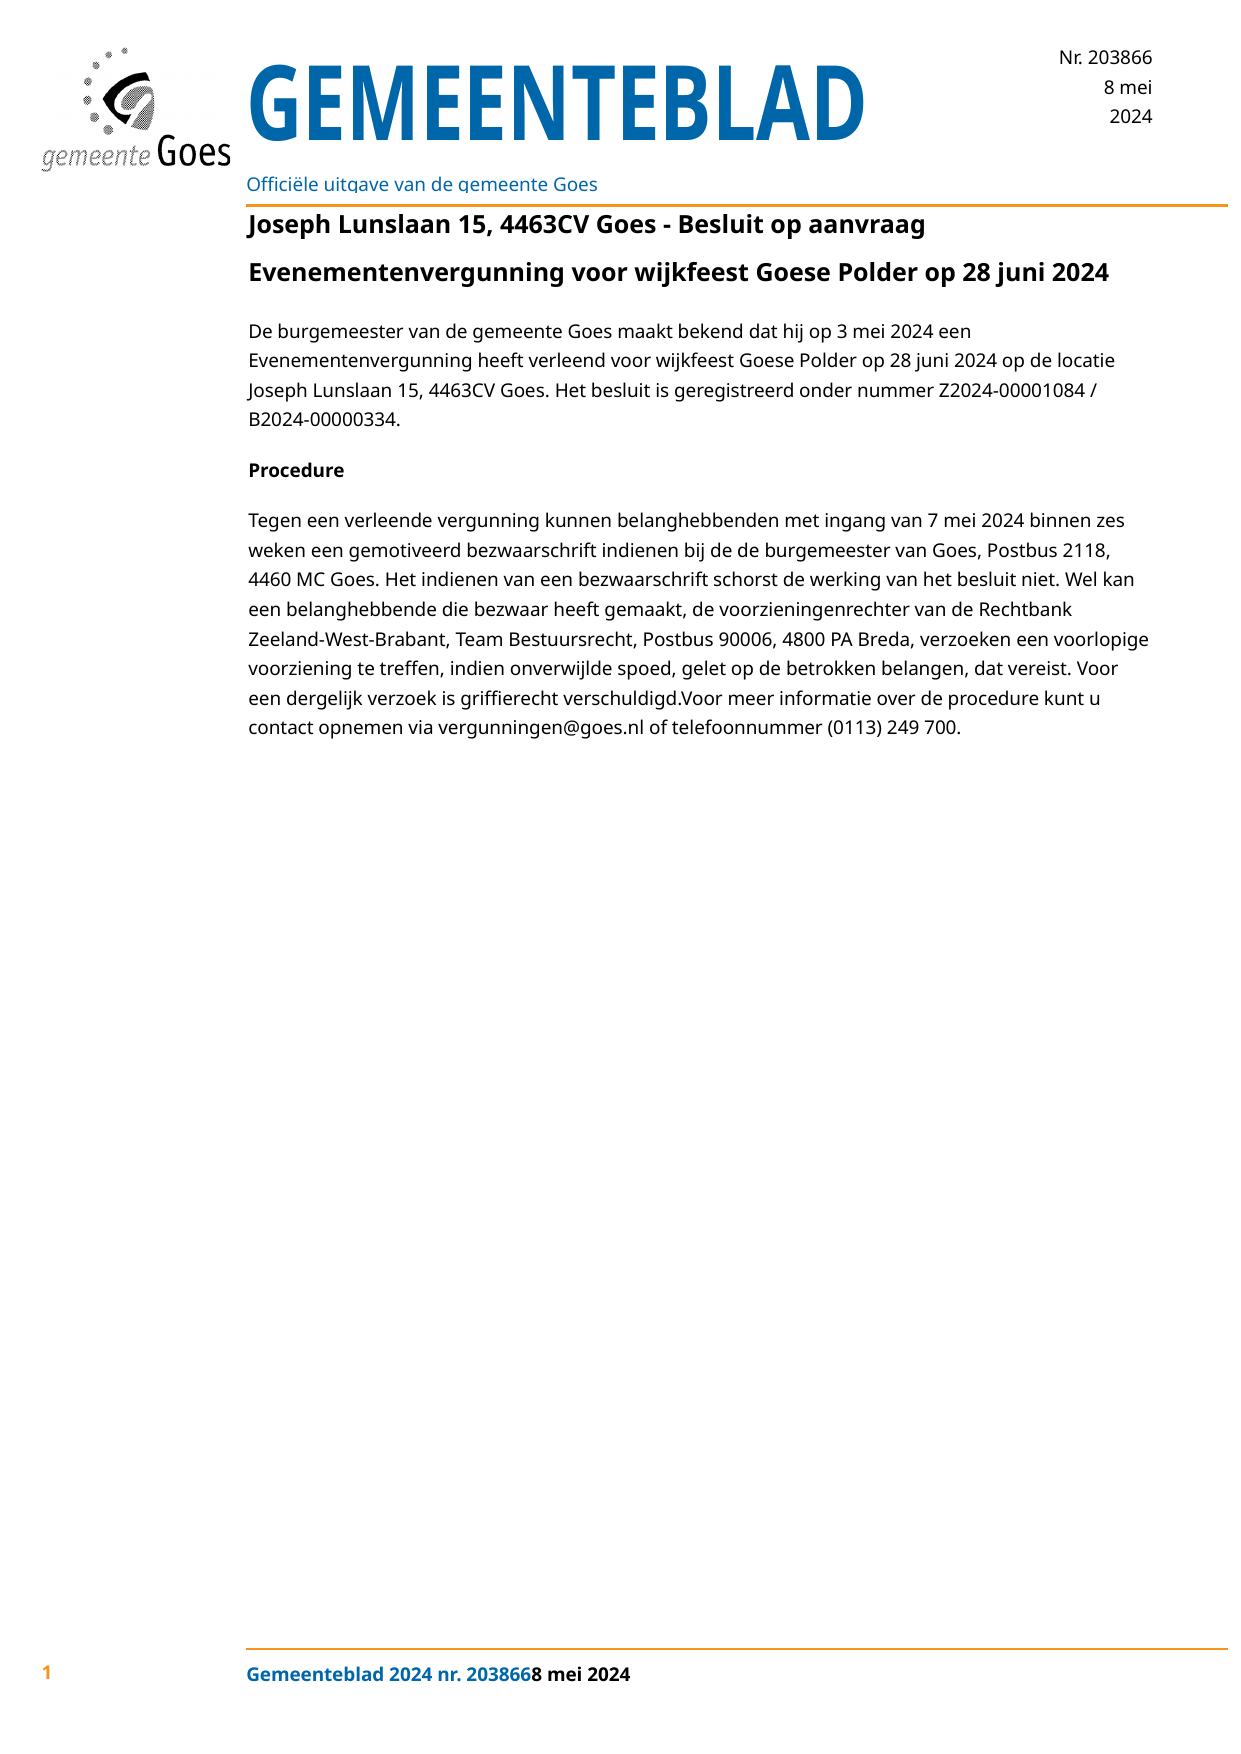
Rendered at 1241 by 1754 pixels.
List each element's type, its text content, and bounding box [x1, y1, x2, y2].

text Procedure [248, 457, 1152, 483]
picture [41, 47, 231, 172]
text Joseph Lunslaan 15, 4463CV Goes - Besluit op aanvraag Evenementenvergunning voor wijkfeest Goese Polder op 28 juni 2024 [248, 207, 1152, 288]
text De burgemeester van de gemeente Goes maakt bekend dat hij op 3 mei 2024 een Evenementenvergunning heeft verleend voor wijkfeest Goese Polder op 28 juni 2024 op de locatie Joseph Lunslaan 15, 4463CV Goes. Het besluit is geregistreerd onder nummer Z2024-00001084 / B2024-00000334. [248, 318, 1152, 432]
text Tegen een verleende vergunning kunnen belanghebbenden met ingang van 7 mei 2024 binnen zes weken een gemotiveerd bezwaarschrift indienen bij de de burgemeester van Goes, Postbus 2118, 4460 MC Goes. Het indienen van een bezwaarschrift schorst de werking van het besluit niet. Wel kan een belanghebbende die bezwaar heeft gemaakt, de voorzieningenrechter van de Rechtbank Zeeland-West-Brabant, Team Bestuursrecht, Postbus 90006, 4800 PA Breda, verzoeken een voorlopige voorziening te treffen, indien onverwijlde spoed, gelet op de betrokken belangen, dat vereist. Voor een dergelijk verzoek is griffierecht verschuldigd.Voor meer informatie over de procedure kunt u contact opnemen via vergunningen@goes.nl of telefoonnummer (0113) 249 700. [248, 507, 1152, 740]
